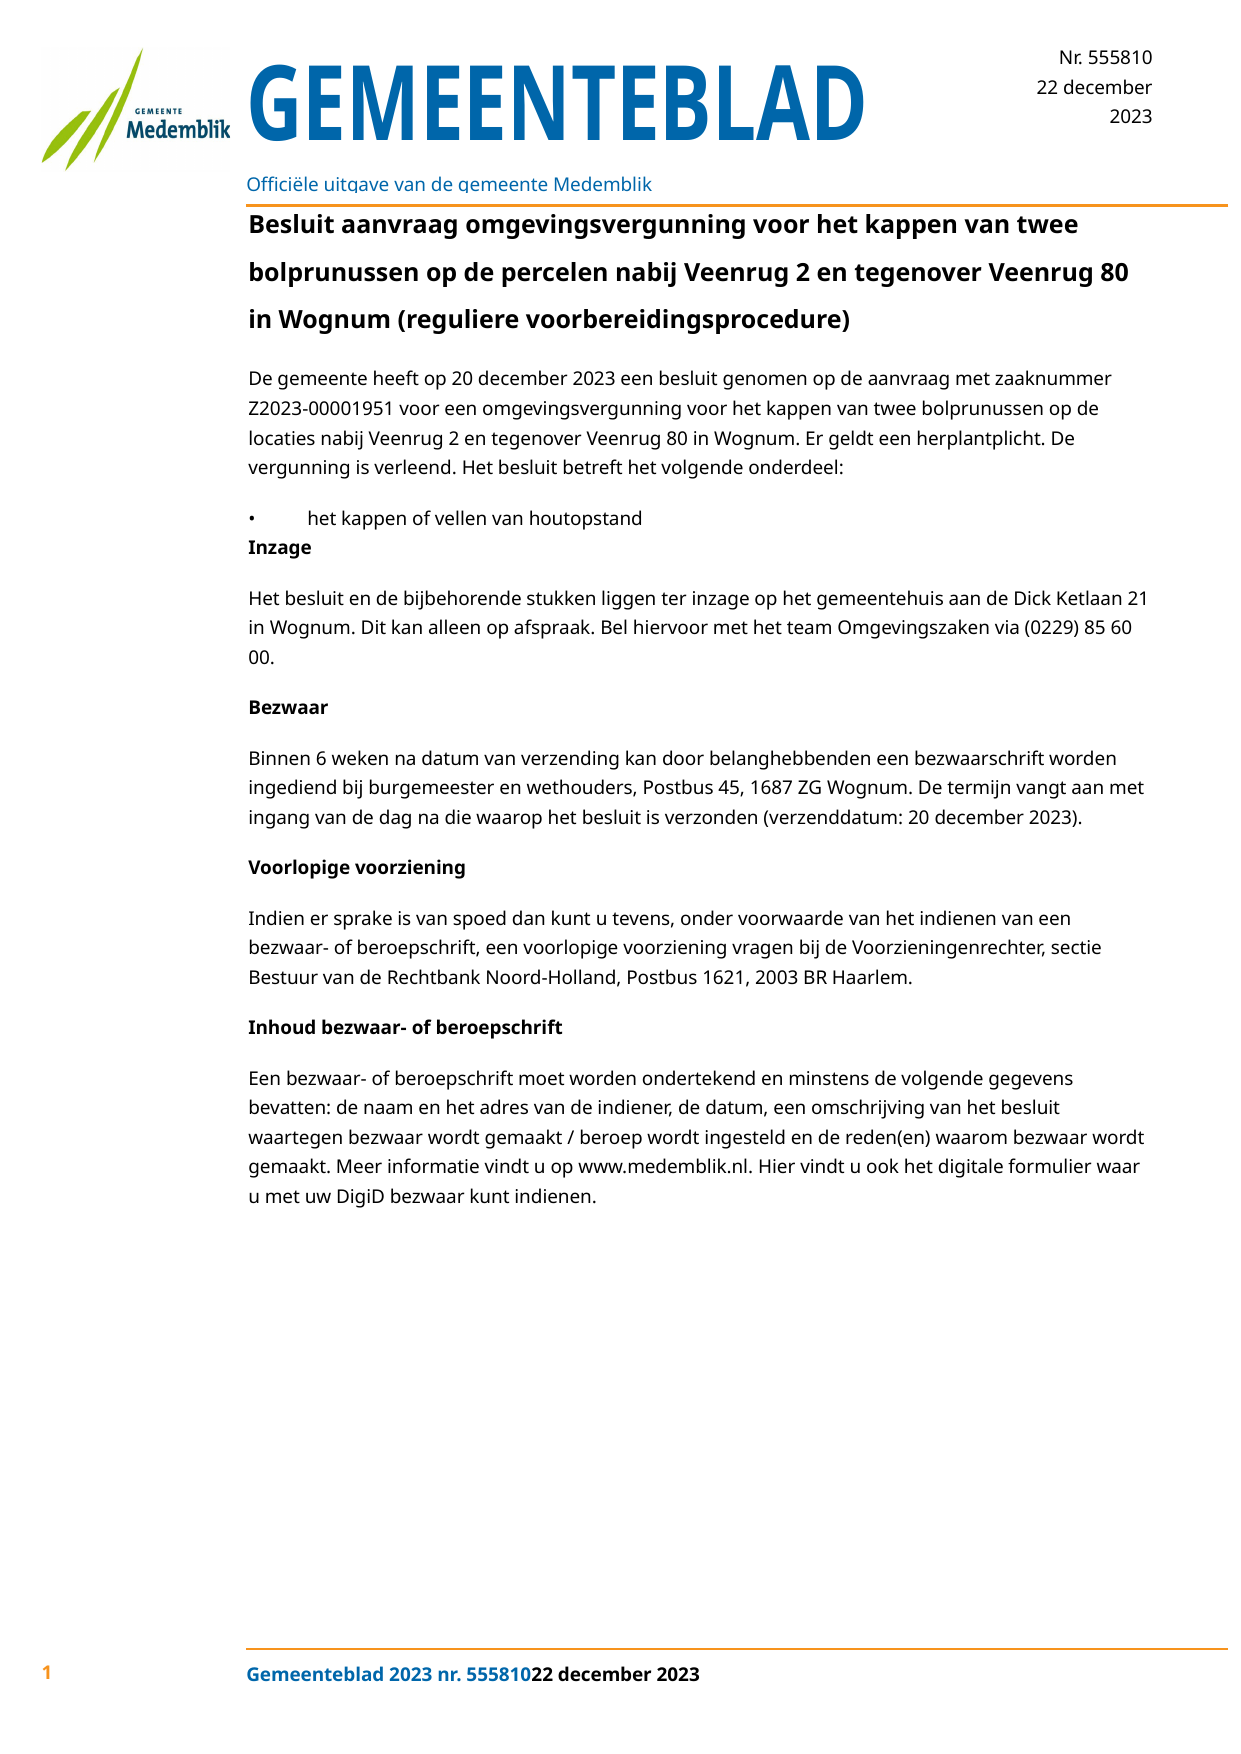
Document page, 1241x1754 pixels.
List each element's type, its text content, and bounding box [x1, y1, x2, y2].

text Binnen 6 weken na datum van verzending kan door belanghebbenden een bezwaarschrift worden ingediend bij burgemeester en wethouders, Postbus 45, 1687 ZG Wognum. De termijn vangt aan met ingang van de dag na die waarop het besluit is verzonden (verzenddatum: 20 december 2023). [248, 745, 1152, 829]
text Inhoud bezwaar- of beroepschrift [248, 1014, 1152, 1040]
text Het besluit en de bijbehorende stukken liggen ter inzage op het gemeentehuis aan de Dick Ketlaan 21 in Wognum. Dit kan alleen op afspraak. Bel hiervoor met het team Omgevingszaken via (0229) 85 60 00. [248, 585, 1152, 669]
text Een bezwaar- of beroepschrift moet worden ondertekend en minstens de volgende gegevens bevatten: de naam en het adres van de indiener, de datum, een omschrijving van het besluit waartegen bezwaar wordt gemaakt / beroep wordt ingesteld en de reden(en) waarom bezwaar wordt gemaakt. Meer informatie vindt u op www.medemblik.nl. Hier vindt u ook het digitale formulier waar u met uw DigiD bezwaar kunt indienen. [248, 1065, 1152, 1209]
list het kappen of vellen van houtopstand [248, 505, 1152, 530]
picture [41, 47, 231, 172]
text Besluit aanvraag omgevingsvergunning voor het kappen van twee bolprunussen op de percelen nabij Veenrug 2 en tegenover Veenrug 80 in Wognum (reguliere voorbereidingsprocedure) [248, 207, 1152, 336]
text De gemeente heeft op 20 december 2023 een besluit genomen op de aanvraag met zaaknummer Z2023-00001951 voor een omgevingsvergunning voor het kappen van twee bolprunussen op de locaties nabij Veenrug 2 en tegenover Veenrug 80 in Wognum. Er geldt een herplantplicht. De vergunning is verleend. Het besluit betreft het volgende onderdeel: [248, 366, 1152, 480]
text Voorlopige voorziening [248, 854, 1152, 880]
text Bezwaar [248, 694, 1152, 720]
text Inzage [248, 534, 1152, 560]
text Indien er sprake is van spoed dan kunt u tevens, onder voorwaarde van het indienen van een bezwaar- of beroepschrift, een voorlopige voorziening vragen bij de Voorzieningenrechter, sectie Bestuur van de Rechtbank Noord-Holland, Postbus 1621, 2003 BR Haarlem. [248, 905, 1152, 989]
